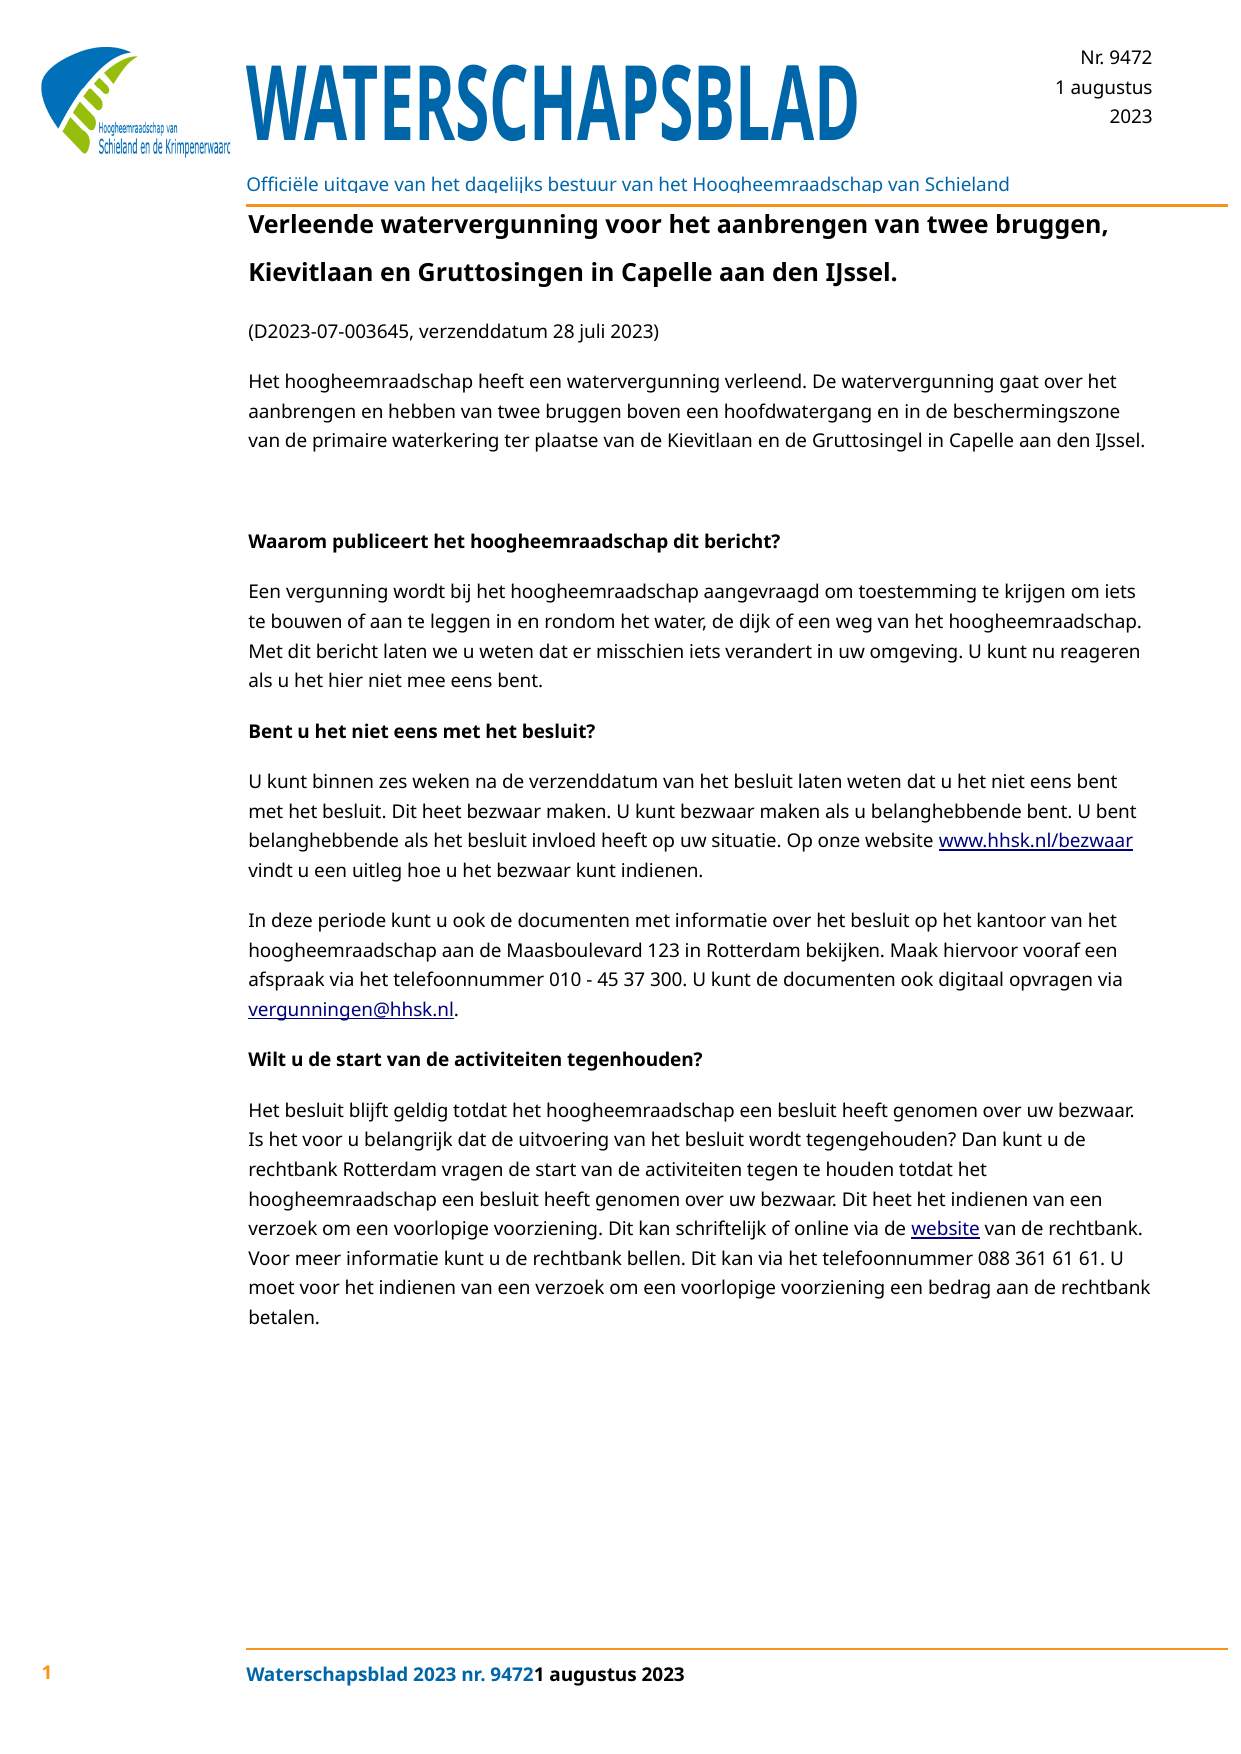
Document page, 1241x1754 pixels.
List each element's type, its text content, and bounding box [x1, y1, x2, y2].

text Waarom publiceert het hoogheemraadschap dit bericht? [248, 528, 1152, 554]
text Het besluit blijft geldig totdat het hoogheemraadschap een besluit heeft genomen over uw bezwaar. Is het voor u belangrijk dat de uitvoering van het besluit wordt tegengehouden? Dan kunt u de rechtbank Rotterdam vragen de start van de activiteiten tegen te houden totdat het hoogheemraadschap een besluit heeft genomen over uw bezwaar. Dit heet het indienen van een verzoek om een voorlopige voorziening. Dit kan schriftelijk of online via de website van de rechtbank. Voor meer informatie kunt u de rechtbank bellen. Dit kan via het telefoonnummer 088 361 61 61. U moet voor het indienen van een verzoek om een voorlopige voorziening een bedrag aan de rechtbank betalen. [248, 1097, 1152, 1330]
picture [41, 47, 231, 172]
text Een vergunning wordt bij het hoogheemraadschap aangevraagd om toestemming te krijgen om iets te bouwen of aan te leggen in en rondom het water, de dijk of een weg van het hoogheemraadschap. Met dit bericht laten we u weten dat er misschien iets verandert in uw omgeving. U kunt nu reageren als u het hier niet mee eens bent. [248, 579, 1152, 693]
text Wilt u de start van de activiteiten tegenhouden? [248, 1047, 1152, 1072]
text Het hoogheemraadschap heeft een watervergunning verleend. De watervergunning gaat over het aanbrengen en hebben van twee bruggen boven een hoofdwatergang en in de beschermingszone van de primaire waterkering ter plaatse van de Kievitlaan en de Gruttosingel in Capelle aan den IJssel. [248, 368, 1152, 453]
text Verleende watervergunning voor het aanbrengen van twee bruggen, Kievitlaan en Gruttosingen in Capelle aan den IJssel. [248, 207, 1152, 288]
text (D2023-07-003645, verzenddatum 28 juli 2023) [248, 318, 1152, 344]
text In deze periode kunt u ook de documenten met informatie over het besluit op het kantoor van het hoogheemraadschap aan de Maasboulevard 123 in Rotterdam bekijken. Maak hiervoor vooraf een afspraak via het telefoonnummer 010 - 45 37 300. U kunt de documenten ook digitaal opvragen via vergunningen@hhsk.nl. [248, 907, 1152, 1022]
text Bent u het niet eens met het besluit? [248, 718, 1152, 744]
text U kunt binnen zes weken na de verzenddatum van het besluit laten weten dat u het niet eens bent met het besluit. Dit heet bezwaar maken. U kunt bezwaar maken als u belanghebbende bent. U bent belanghebbende als het besluit invloed heeft op uw situatie. Op onze website www.hhsk.nl/bezwaar vindt u een uitleg hoe u het bezwaar kunt indienen. [248, 768, 1152, 883]
